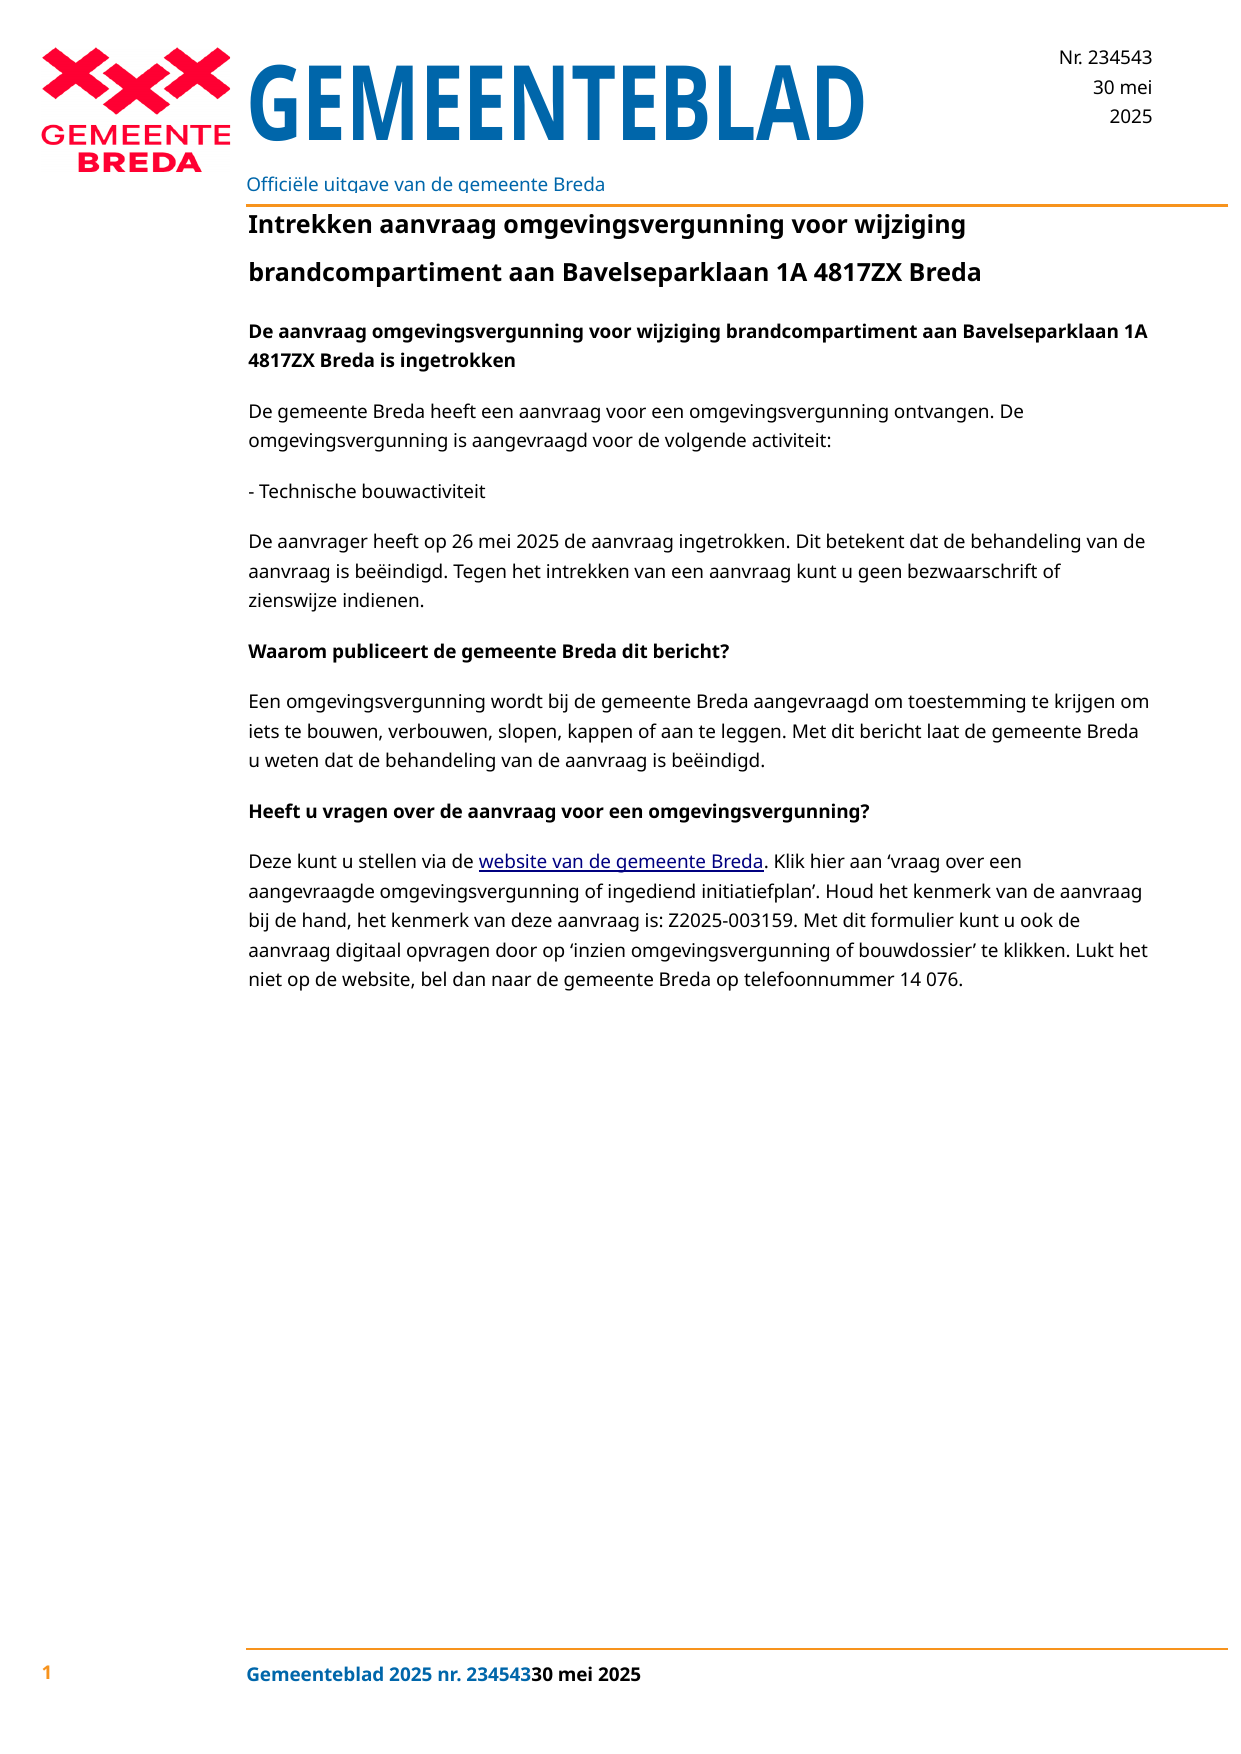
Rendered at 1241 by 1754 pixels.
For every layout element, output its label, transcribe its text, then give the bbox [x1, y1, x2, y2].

text De aanvrager heeft op 26 mei 2025 de aanvraag ingetrokken. Dit betekent dat de behandeling van de aanvraag is beëindigd. Tegen het intrekken van een aanvraag kunt u geen bezwaarschrift of zienswijze indienen. [248, 528, 1152, 613]
text Waarom publiceert de gemeente Breda dit bericht? [248, 638, 1152, 664]
text De gemeente Breda heeft een aanvraag voor een omgevingsvergunning ontvangen. De omgevingsvergunning is aangevraagd voor de volgende activiteit: [248, 398, 1152, 453]
text Deze kunt u stellen via de website van de gemeente Breda. Klik hier aan ‘vraag over een aangevraagde omgevingsvergunning of ingediend initiatiefplan’. Houd het kenmerk van de aanvraag bij de hand, het kenmerk van deze aanvraag is: Z2025-003159. Met dit formulier kunt u ook de aanvraag digitaal opvragen door op ‘inzien omgevingsvergunning of bouwdossier’ te klikken. Lukt het niet op de website, bel dan naar de gemeente Breda op telefoonnummer 14 076. [248, 848, 1152, 992]
text Een omgevingsvergunning wordt bij de gemeente Breda aangevraagd om toestemming te krijgen om iets te bouwen, verbouwen, slopen, kappen of aan te leggen. Met dit bericht laat de gemeente Breda u weten dat de behandeling van de aanvraag is beëindigd. [248, 688, 1152, 773]
text De aanvraag omgevingsvergunning voor wijziging brandcompartiment aan Bavelseparklaan 1A 4817ZX Breda is ingetrokken [248, 318, 1152, 373]
text Heeft u vragen over de aanvraag voor een omgevingsvergunning? [248, 798, 1152, 824]
text - Technische bouwactiviteit [248, 478, 1152, 504]
text Intrekken aanvraag omgevingsvergunning voor wijziging brandcompartiment aan Bavelseparklaan 1A 4817ZX Breda [248, 207, 1152, 288]
picture [41, 47, 231, 172]
